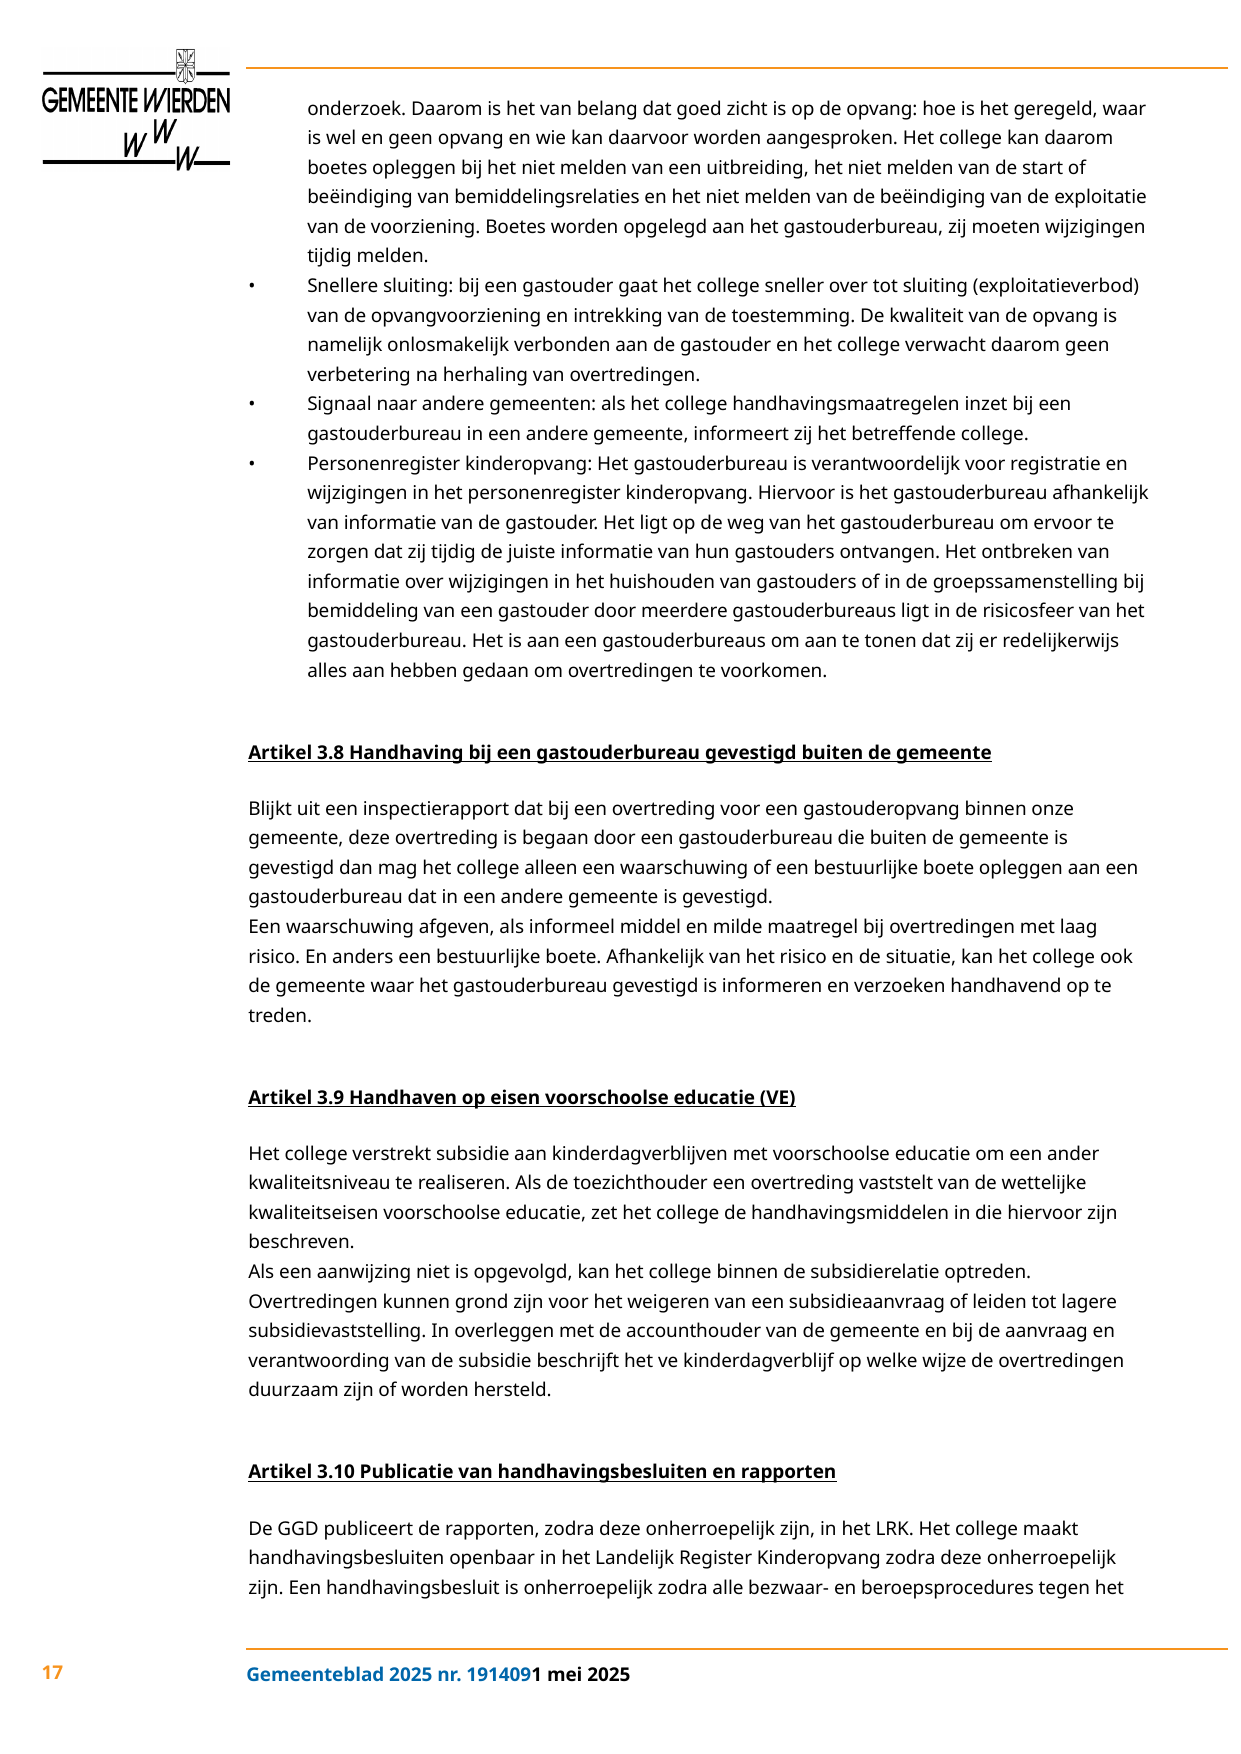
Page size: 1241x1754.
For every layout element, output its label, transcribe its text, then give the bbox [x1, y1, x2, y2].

list Personenregister kinderopvang: Het gastouderbureau is verantwoordelijk voor registratie en wijzigingen in het personenregister kinderopvang. Hiervoor is het gastouderbureau afhankelijk van informatie van de gastouder. Het ligt op de weg van het gastouderbureau om ervoor te zorgen dat zij tijdig de juiste informatie van hun gastouders ontvangen. Het ontbreken van informatie over wijzigingen in het huishouden van gastouders of in de groepssamenstelling bij bemiddeling van een gastouder door meerdere gastouderbureaus ligt in de risicosfeer van het gastouderbureau. Het is aan een gastouderbureaus om aan te tonen dat zij er redelijkerwijs alles aan hebben gedaan om overtredingen te voorkomen. [248, 450, 1152, 683]
list onderzoek. Daarom is het van belang dat goed zicht is op de opvang: hoe is het geregeld, waar is wel en geen opvang en wie kan daarvoor worden aangesproken. Het college kan daarom boetes opleggen bij het niet melden van een uitbreiding, het niet melden van de start of beëindiging van bemiddelingsrelaties en het niet melden van de beëindiging van de exploitatie van de voorziening. Boetes worden opgelegd aan het gastouderbureau, zij moeten wijzigingen tijdig melden. [248, 95, 1152, 268]
text Blijkt uit een inspectierapport dat bij een overtreding voor een gastouderopvang binnen onze gemeente, deze overtreding is begaan door een gastouderbureau die buiten de gemeente is gevestigd dan mag het college alleen een waarschuwing of een bestuurlijke boete opleggen aan een gastouderbureau dat in een andere gemeente is gevestigd. [248, 795, 1152, 909]
text De GGD publiceert de rapporten, zodra deze onherroepelijk zijn, in het LRK. Het college maakt handhavingsbesluiten openbaar in het Landelijk Register Kinderopvang zodra deze onherroepelijk zijn. Een handhavingsbesluit is onherroepelijk zodra alle bezwaar- en beroepsprocedures tegen het [248, 1515, 1152, 1599]
text Het college verstrekt subsidie aan kinderdagverblijven met voorschoolse educatie om een ander kwaliteitsniveau te realiseren. Als de toezichthouder een overtreding vaststelt van de wettelijke kwaliteitseisen voorschoolse educatie, zet het college de handhavingsmiddelen in die hiervoor zijn beschreven. [248, 1140, 1152, 1254]
text Artikel 3.10 Publicatie van handhavingsbesluiten en rapporten [248, 1457, 1152, 1485]
text Artikel 3.8 Handhaving bij een gastouderbureau gevestigd buiten de gemeente [248, 737, 1152, 765]
picture [41, 47, 231, 172]
text Als een aanwijzing niet is opgevolgd, kan het college binnen de subsidierelatie optreden. Overtredingen kunnen grond zijn voor het weigeren van een subsidieaanvraag of leiden tot lagere subsidievaststelling. In overleggen met de accounthouder van de gemeente en bij de aanvraag en verantwoording van de subsidie beschrijft het ve kinderdagverblijf op welke wijze de overtredingen duurzaam zijn of worden hersteld. [248, 1258, 1152, 1402]
list Signaal naar andere gemeenten: als het college handhavingsmaatregelen inzet bij een gastouderbureau in een andere gemeente, informeert zij het betreffende college. [248, 391, 1152, 446]
text Artikel 3.9 Handhaven op eisen voorschoolse educatie (VE) [248, 1082, 1152, 1110]
text Een waarschuwing afgeven, als informeel middel en milde maatregel bij overtredingen met laag risico. En anders een bestuurlijke boete. Afhankelijk van het risico en de situatie, kan het college ook de gemeente waar het gastouderbureau gevestigd is informeren en verzoeken handhavend op te treden. [248, 913, 1152, 1028]
list Snellere sluiting: bij een gastouder gaat het college sneller over tot sluiting (exploitatieverbod) van de opvangvoorziening en intrekking van de toestemming. De kwaliteit van de opvang is namelijk onlosmakelijk verbonden aan de gastouder en het college verwacht daarom geen verbetering na herhaling van overtredingen. [248, 272, 1152, 387]
